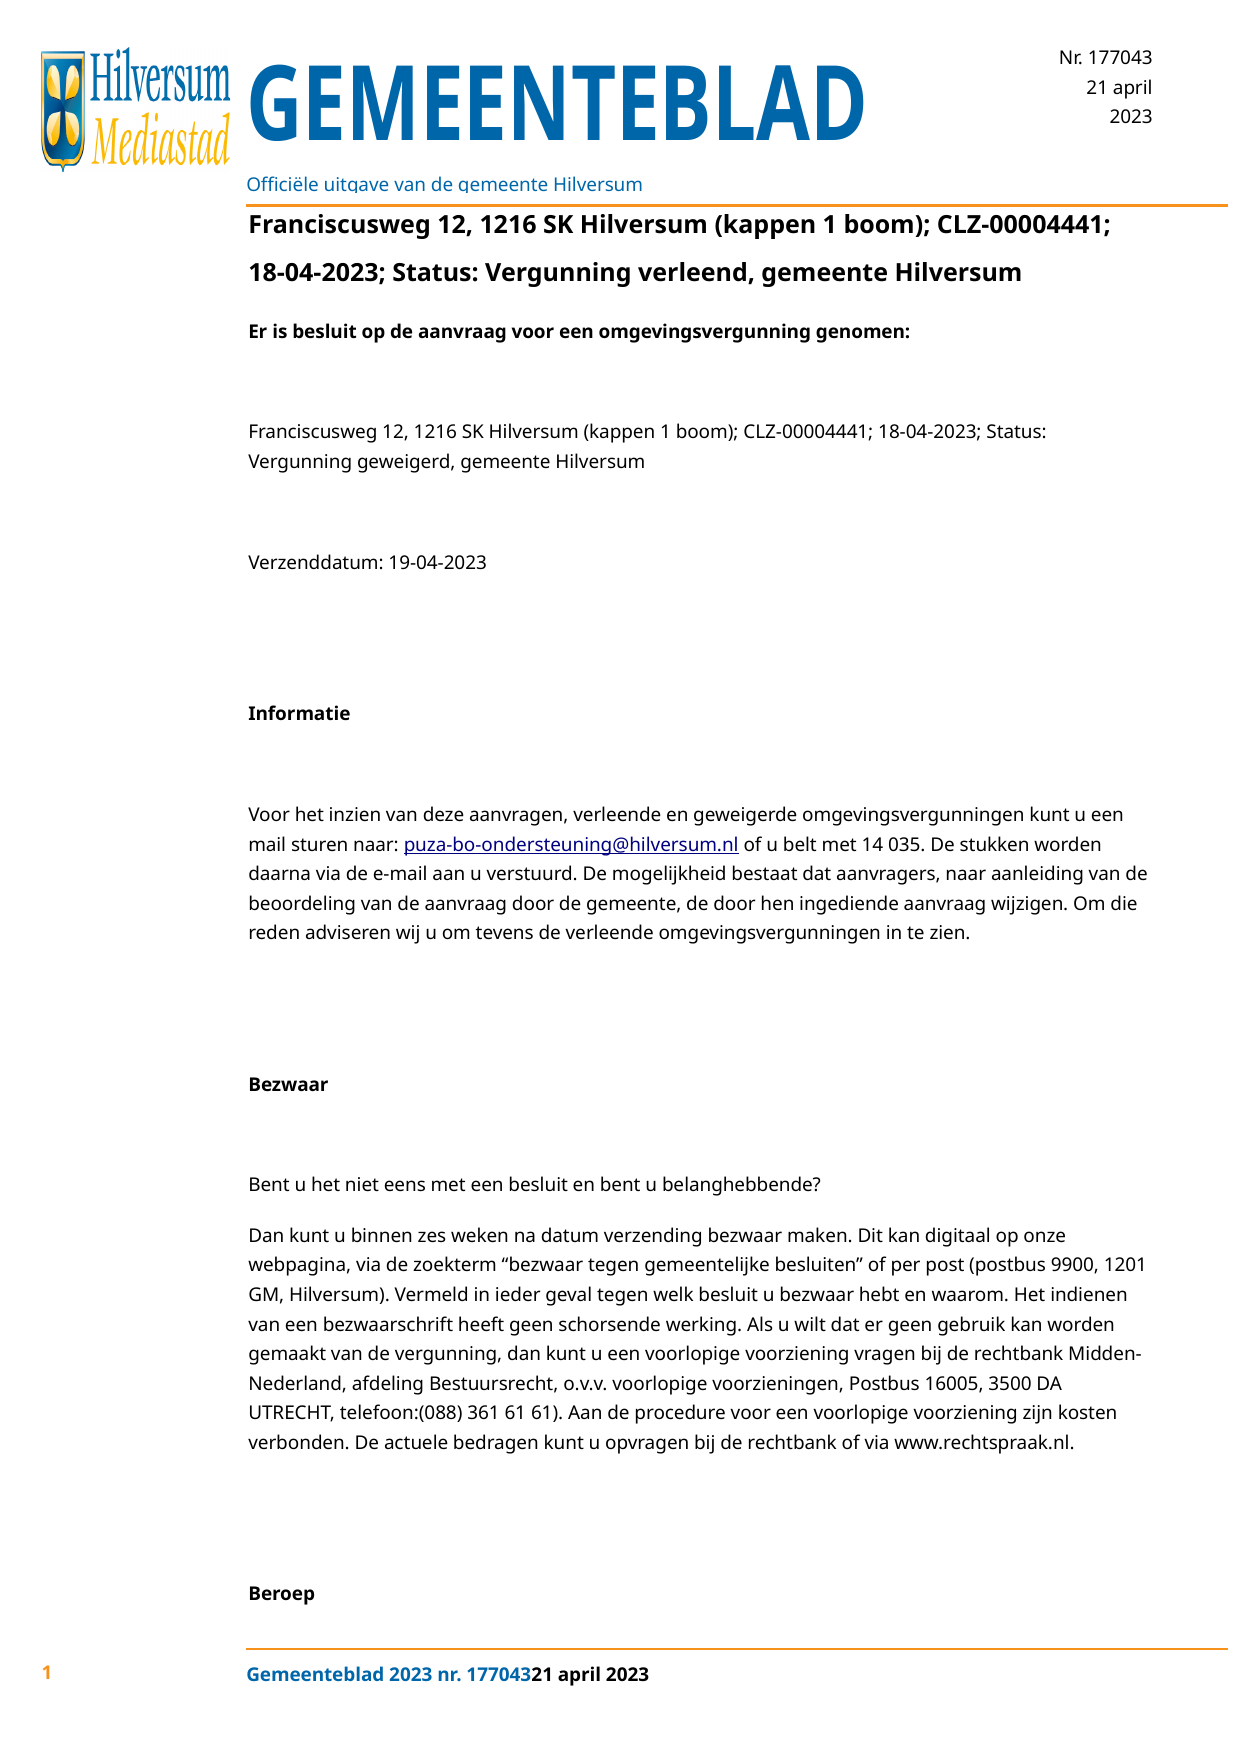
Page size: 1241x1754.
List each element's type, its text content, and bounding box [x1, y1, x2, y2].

text Bezwaar [248, 1071, 1152, 1097]
text Franciscusweg 12, 1216 SK Hilversum (kappen 1 boom); CLZ-00004441; 18-04-2023; Status: Vergunning verleend, gemeente Hilversum [248, 207, 1152, 288]
text Voor het inzien van deze aanvragen, verleende en geweigerde omgevingsvergunningen kunt u een mail sturen naar: puza-bo-ondersteuning@hilversum.nl of u belt met 14 035. De stukken worden daarna via de e-mail aan u verstuurd. De mogelijkheid bestaat dat aanvragers, naar aanleiding van de beoordeling van de aanvraag door de gemeente, de door hen ingediende aanvraag wijzigen. Om die reden adviseren wij u om tevens de verleende omgevingsvergunningen in te zien. [248, 801, 1152, 945]
text Beroep [248, 1580, 1152, 1606]
text Franciscusweg 12, 1216 SK Hilversum (kappen 1 boom); CLZ-00004441; 18-04-2023; Status: Vergunning geweigerd, gemeente Hilversum [248, 419, 1152, 474]
text Er is besluit op de aanvraag voor een omgevingsvergunning genomen: [248, 318, 1152, 344]
text Verzenddatum: 19-04-2023 [248, 549, 1152, 575]
picture [41, 47, 231, 172]
text Bent u het niet eens met een besluit en bent u belanghebbende? [248, 1172, 1152, 1197]
text Dan kunt u binnen zes weken na datum verzending bezwaar maken. Dit kan digitaal op onze webpagina, via de zoekterm “bezwaar tegen gemeentelijke besluiten” of per post (postbus 9900, 1201 GM, Hilversum). Vermeld in ieder geval tegen welk besluit u bezwaar hebt en waarom. Het indienen van een bezwaarschrift heeft geen schorsende werking. Als u wilt dat er geen gebruik kan worden gemaakt van de vergunning, dan kunt u een voorlopige voorziening vragen bij de rechtbank Midden-Nederland, afdeling Bestuursrecht, o.v.v. voorlopige voorzieningen, Postbus 16005, 3500 DA UTRECHT, telefoon:(088) 361 61 61). Aan de procedure voor een voorlopige voorziening zijn kosten verbonden. De actuele bedragen kunt u opvragen bij de rechtbank of via www.rechtspraak.nl. [248, 1222, 1152, 1455]
text Informatie [248, 700, 1152, 726]
